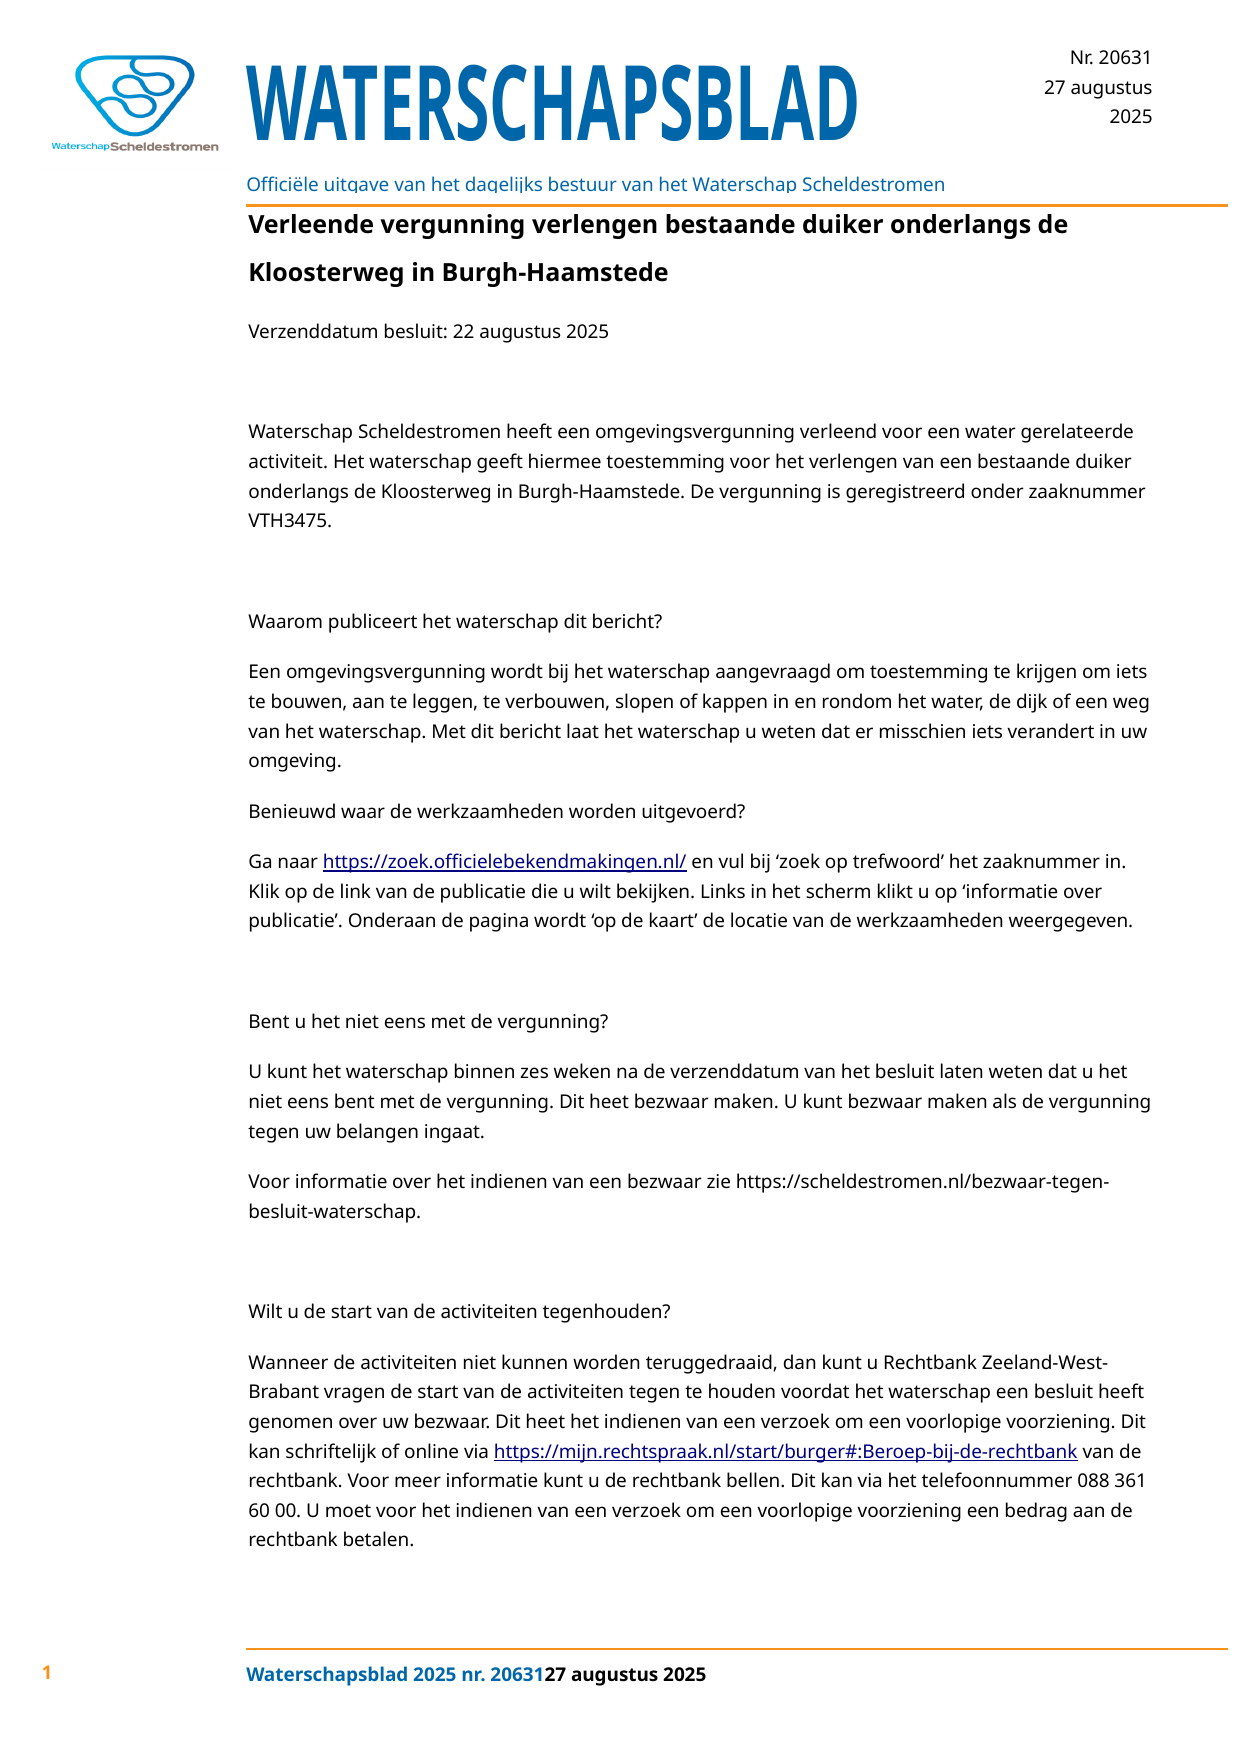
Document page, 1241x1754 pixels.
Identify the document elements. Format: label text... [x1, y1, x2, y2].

text Voor informatie over het indienen van een bezwaar zie https://scheldestromen.nl/bezwaar-tegen-besluit-waterschap. [248, 1168, 1152, 1224]
text Wilt u de start van de activiteiten tegenhouden? [248, 1299, 1152, 1324]
text Benieuwd waar de werkzaamheden worden uitgevoerd? [248, 798, 1152, 824]
text Een omgevingsvergunning wordt bij het waterschap aangevraagd om toestemming te krijgen om iets te bouwen, aan te leggen, te verbouwen, slopen of kappen in en rondom het water, de dijk of een weg van het waterschap. Met dit bericht laat het waterschap u weten dat er misschien iets verandert in uw omgeving. [248, 659, 1152, 773]
text Verleende vergunning verlengen bestaande duiker onderlangs de Kloosterweg in Burgh-Haamstede [248, 207, 1152, 288]
text Ga naar https://zoek.officielebekendmakingen.nl/ en vul bij ‘zoek op trefwoord’ het zaaknummer in. Klik op de link van de publicatie die u wilt bekijken. Links in het scherm klikt u op ‘informatie over publicatie’. Onderaan de pagina wordt ‘op de kaart’ de locatie van de werkzaamheden weergegeven. [248, 848, 1152, 933]
text Wanneer de activiteiten niet kunnen worden teruggedraaid, dan kunt u Rechtbank Zeeland-West-Brabant vragen de start van de activiteiten tegen te houden voordat het waterschap een besluit heeft genomen over uw bezwaar. Dit heet het indienen van een verzoek om een voorlopige voorziening. Dit kan schriftelijk of online via https://mijn.rechtspraak.nl/start/burger#:Beroep-bij-de-rechtbank van de rechtbank. Voor meer informatie kunt u de rechtbank bellen. Dit kan via het telefoonnummer 088 361 60 00. U moet voor het indienen van een verzoek om een voorlopige voorziening een bedrag aan de rechtbank betalen. [248, 1349, 1152, 1552]
text Waarom publiceert het waterschap dit bericht? [248, 608, 1152, 634]
text Bent u het niet eens met de vergunning? [248, 1008, 1152, 1034]
text Verzenddatum besluit: 22 augustus 2025 [248, 318, 1152, 344]
picture [41, 47, 231, 172]
text Waterschap Scheldestromen heeft een omgevingsvergunning verleend voor een water gerelateerde activiteit. Het waterschap geeft hiermee toestemming voor het verlengen van een bestaande duiker onderlangs de Kloosterweg in Burgh-Haamstede. De vergunning is geregistreerd onder zaaknummer VTH3475. [248, 419, 1152, 533]
text U kunt het waterschap binnen zes weken na de verzenddatum van het besluit laten weten dat u het niet eens bent met de vergunning. Dit heet bezwaar maken. U kunt bezwaar maken als de vergunning tegen uw belangen ingaat. [248, 1059, 1152, 1144]
